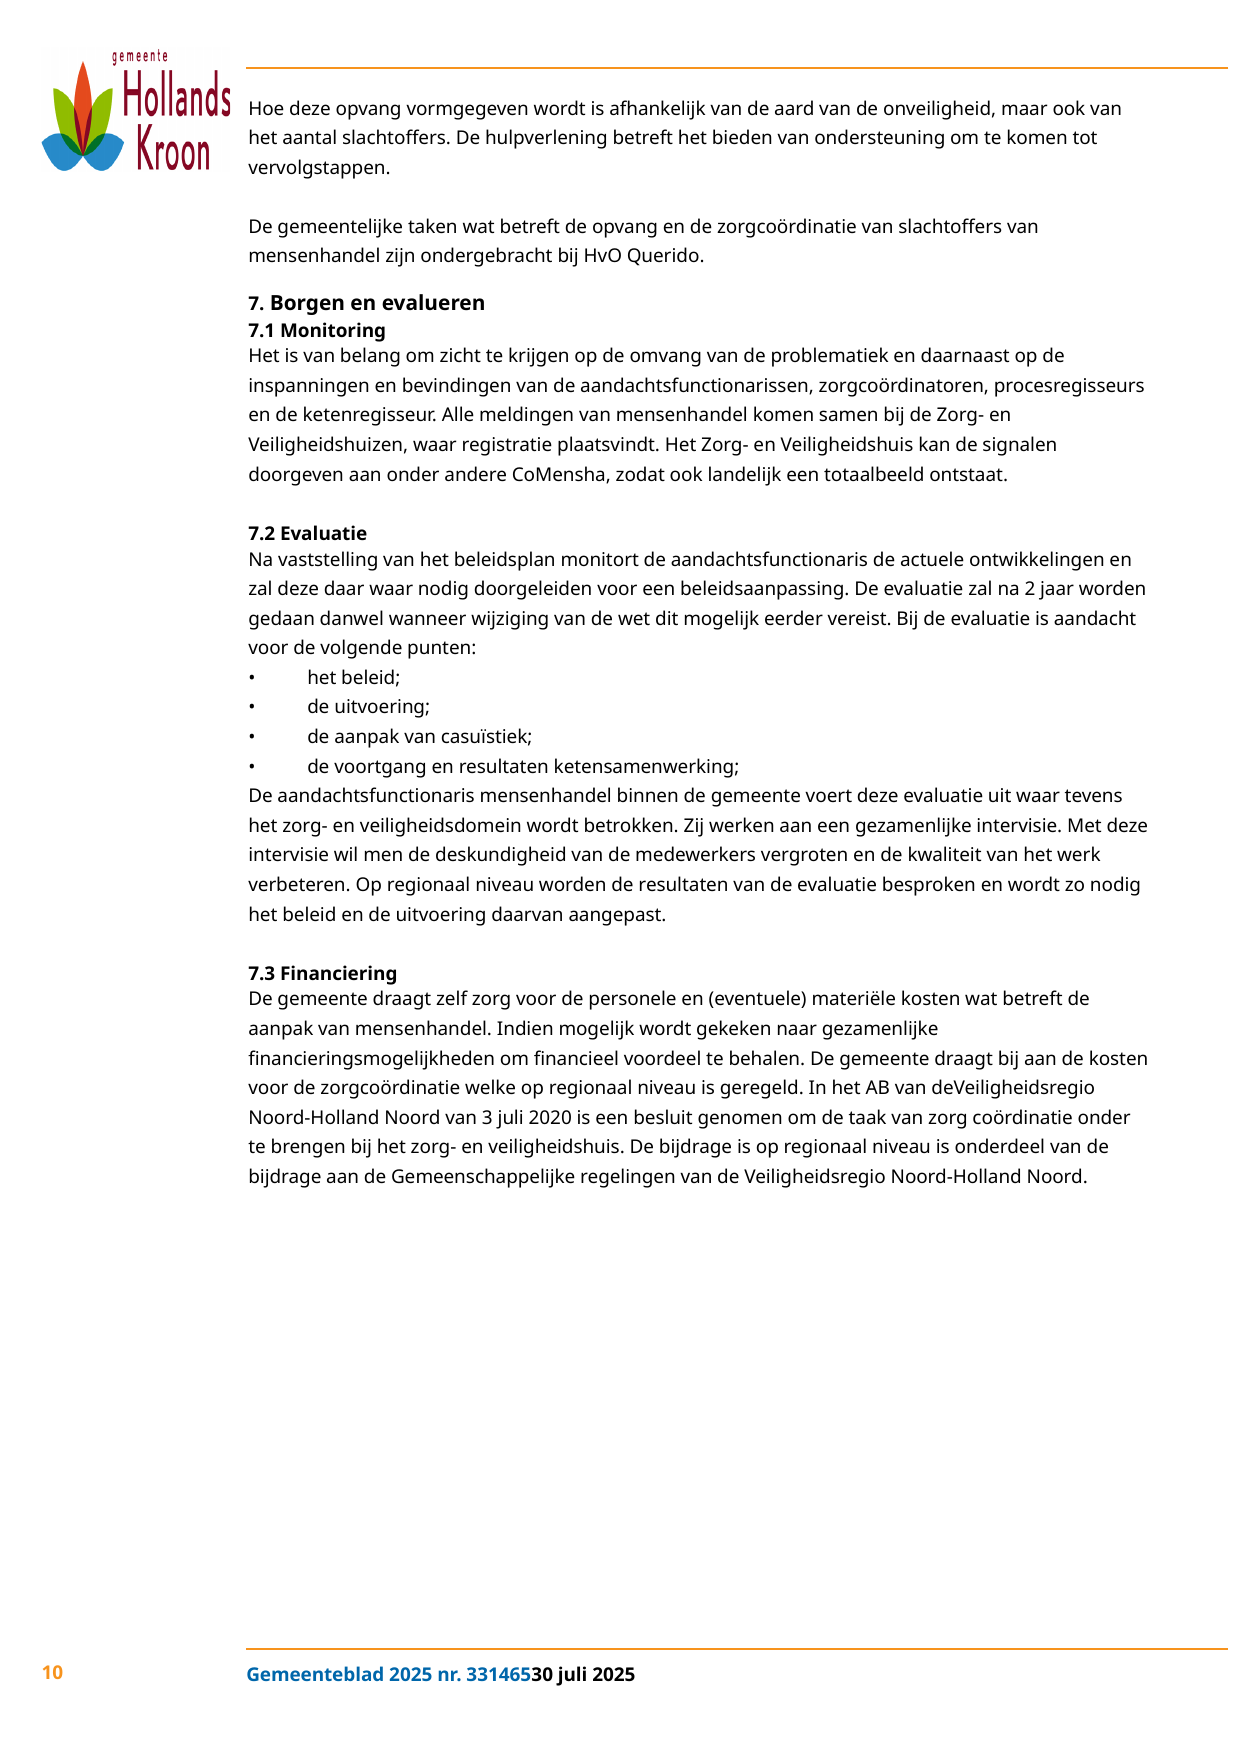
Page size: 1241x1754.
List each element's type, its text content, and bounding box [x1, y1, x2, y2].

picture [41, 47, 231, 172]
list de aanpak van casuïstiek; [248, 723, 1152, 749]
text 7.2 Evaluatie [248, 520, 1152, 546]
text 7. Borgen en evalueren [248, 288, 1152, 317]
text 7.1 Monitoring [248, 317, 1152, 342]
text De gemeente draagt zelf zorg voor de personele en (eventuele) materiële kosten wat betreft de aanpak van mensenhandel. Indien mogelijk wordt gekeken naar gezamenlijke financieringsmogelijkheden om financieel voordeel te behalen. De gemeente draagt bij aan de kosten voor de zorgcoördinatie welke op regionaal niveau is geregeld. In het AB van deVeiligheidsregio Noord-Holland Noord van 3 juli 2020 is een besluit genomen om de taak van zorg coördinatie onder te brengen bij het zorg- en veiligheidshuis. De bijdrage is op regionaal niveau is onderdeel van de bijdrage aan de Gemeenschappelijke regelingen van de Veiligheidsregio Noord-Holland Noord. [248, 986, 1152, 1189]
text Hoe deze opvang vormgegeven wordt is afhankelijk van de aard van de onveiligheid, maar ook van het aantal slachtoffers. De hulpverlening betreft het bieden van ondersteuning om te komen tot vervolgstappen. [248, 95, 1152, 180]
list de voortgang en resultaten ketensamenwerking; [248, 753, 1152, 778]
list het beleid; [248, 664, 1152, 690]
text Na vaststelling van het beleidsplan monitort de aandachtsfunctionaris de actuele ontwikkelingen en zal deze daar waar nodig doorgeleiden voor een beleidsaanpassing. De evaluatie zal na 2 jaar worden gedaan danwel wanneer wijziging van de wet dit mogelijk eerder vereist. Bij de evaluatie is aandacht voor de volgende punten: [248, 546, 1152, 660]
text De aandachtsfunctionaris mensenhandel binnen de gemeente voert deze evaluatie uit waar tevens het zorg- en veiligheidsdomein wordt betrokken. Zij werken aan een gezamenlijke intervisie. Met deze intervisie wil men de deskundigheid van de medewerkers vergroten en de kwaliteit van het werk verbeteren. Op regionaal niveau worden de resultaten van de evaluatie besproken en wordt zo nodig het beleid en de uitvoering daarvan aangepast. [248, 782, 1152, 926]
text 7.3 Financiering [248, 960, 1152, 986]
text Het is van belang om zicht te krijgen op de omvang van de problematiek en daarnaast op de inspanningen en bevindingen van de aandachtsfunctionarissen, zorgcoördinatoren, procesregisseurs en de ketenregisseur. Alle meldingen van mensenhandel komen samen bij de Zorg- en Veiligheidshuizen, waar registratie plaatsvindt. Het Zorg- en Veiligheidshuis kan de signalen doorgeven aan onder andere CoMensha, zodat ook landelijk een totaalbeeld ontstaat. [248, 342, 1152, 487]
list de uitvoering; [248, 694, 1152, 719]
text De gemeentelijke taken wat betreft de opvang en de zorgcoördinatie van slachtoffers van mensenhandel zijn ondergebracht bij HvO Querido. [248, 213, 1152, 268]
